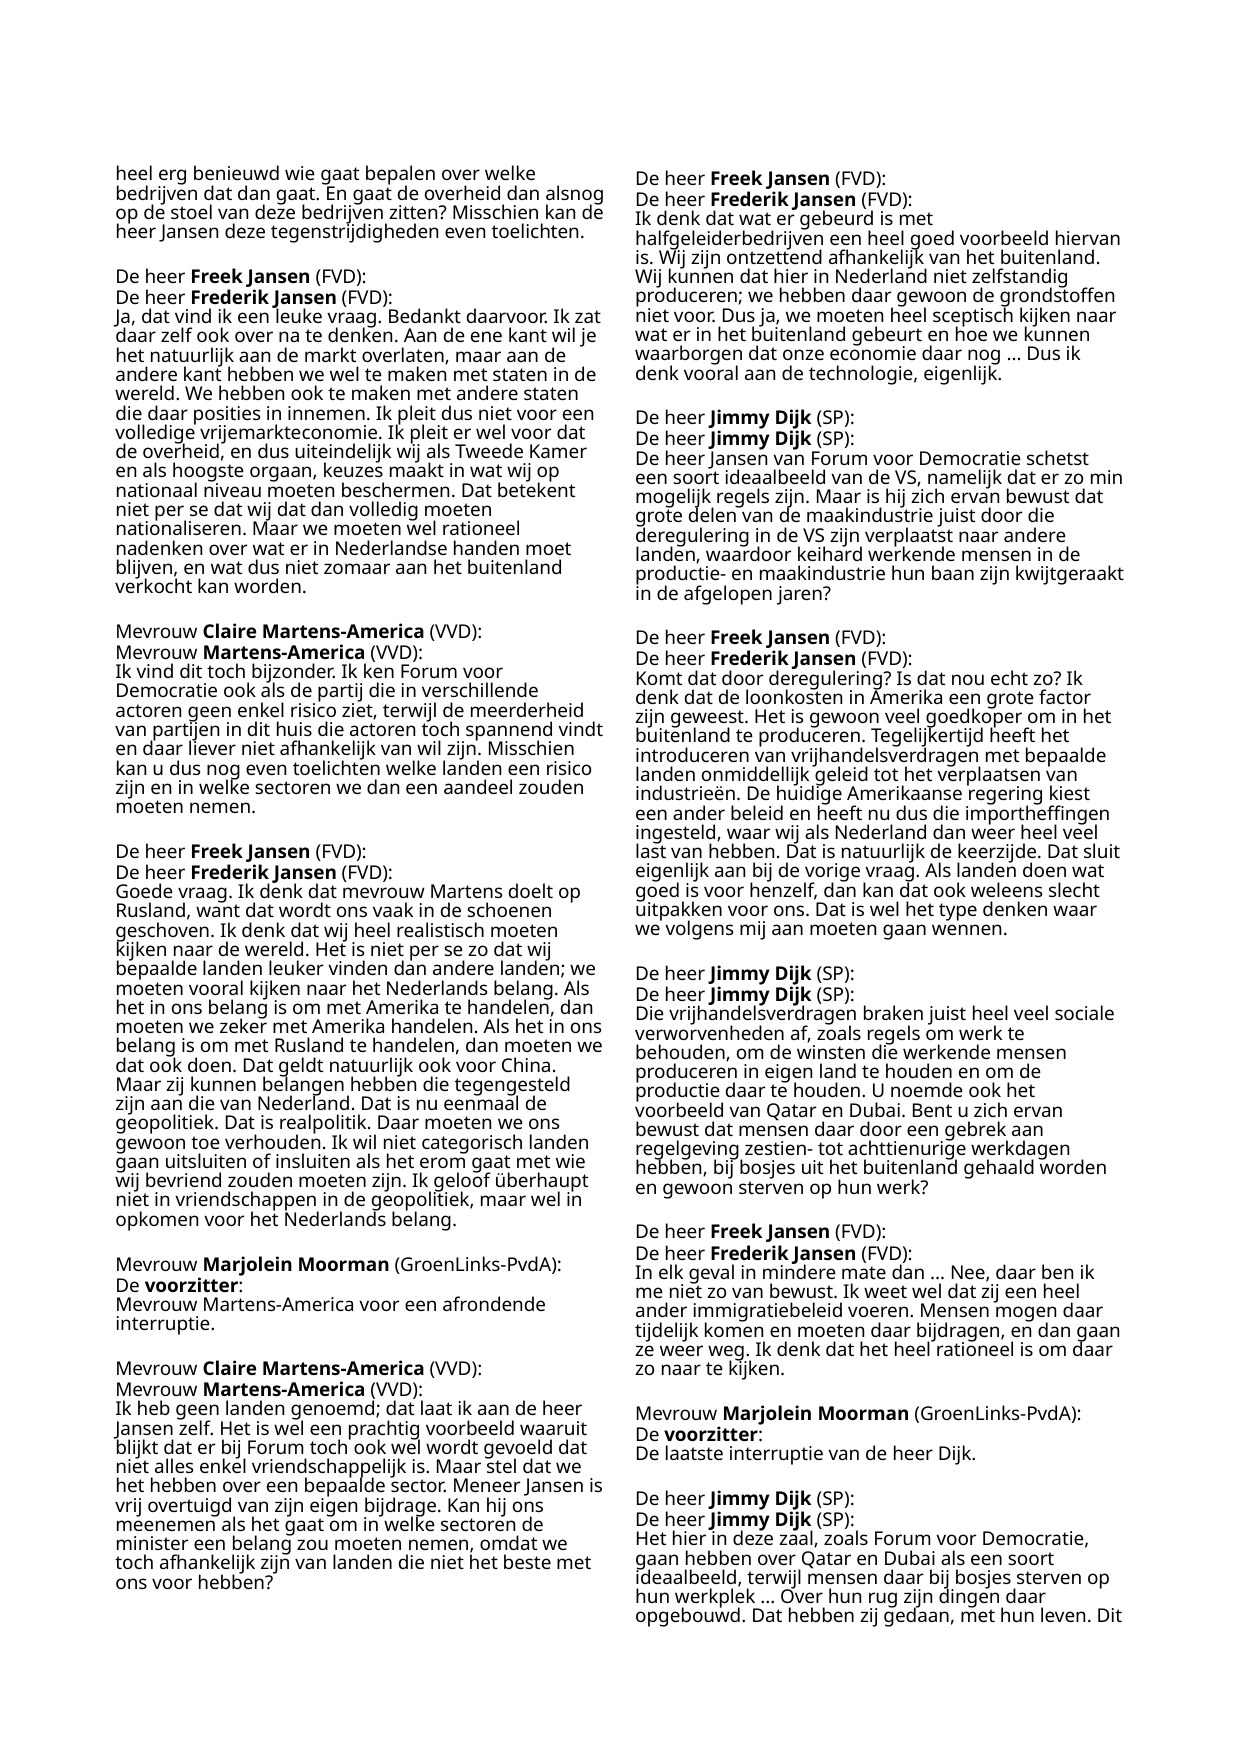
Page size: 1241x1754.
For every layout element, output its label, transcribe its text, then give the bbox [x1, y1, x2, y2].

text heel erg benieuwd wie gaat bepalen over welke bedrijven dat dan gaat. En gaat de overheid dan alsnog op de stoel van deze bedrijven zitten? Misschien kan de heer Jansen deze tegenstrijdigheden even toelichten. [115, 165, 605, 242]
text De heer Jimmy Dijk (SP): [635, 430, 1125, 449]
text Ik heb geen landen genoemd; dat laat ik aan de heer Jansen zelf. Het is wel een prachtig voorbeeld waaruit blijkt dat er bij Forum toch ook wel wordt gevoeld dat niet alles enkel vriendschappelijk is. Maar stel dat we het hebben over een bepaalde sector. Meneer Jansen is vrij overtuigd van zijn eigen bijdrage. Kan hij ons meenemen als het gaat om in welke sectoren de minister een belang zou moeten nemen, omdat we toch afhankelijk zijn van landen die niet het beste met ons voor hebben? [115, 1400, 605, 1593]
text De heer Jimmy Dijk (SP): [635, 960, 1125, 986]
text Komt dat door deregulering? Is dat nou echt zo? Ik denk dat de loonkosten in Amerika een grote factor zijn geweest. Het is gewoon veel goedkoper om in het buitenland te produceren. Tegelijkertijd heeft het introduceren van vrijhandelsverdragen met bepaalde landen onmiddellijk geleid tot het verplaatsen van industrieën. De huidige Amerikaanse regering kiest een ander beleid en heeft nu dus die importheffingen ingesteld, waar wij als Nederland dan weer heel veel last van hebben. Dat is natuurlijk de keerzijde. Dat sluit eigenlijk aan bij de vorige vraag. Als landen doen wat goed is voor henzelf, dan kan dat ook weleens slecht uitpakken voor ons. Dat is wel het type denken waar we volgens mij aan moeten gaan wennen. [635, 669, 1125, 939]
text De heer Jimmy Dijk (SP): [635, 986, 1125, 1005]
text Goede vraag. Ik denk dat mevrouw Martens doelt op Rusland, want dat wordt ons vaak in de schoenen geschoven. Ik denk dat wij heel realistisch moeten kijken naar de wereld. Het is niet per se zo dat wij bepaalde landen leuker vinden dan andere landen; we moeten vooral kijken naar het Nederlands belang. Als het in ons belang is om met Amerika te handelen, dan moeten we zeker met Amerika handelen. Als het in ons belang is om met Rusland te handelen, dan moeten we dat ook doen. Dat geldt natuurlijk ook voor China. Maar zij kunnen belangen hebben die tegengesteld zijn aan die van Nederland. Dat is nu eenmaal de geopolitiek. Dat is realpolitik. Daar moeten we ons gewoon toe verhouden. Ik wil niet categorisch landen gaan uitsluiten of insluiten als het erom gaat met wie wij bevriend zouden moeten zijn. Ik geloof überhaupt niet in vriendschappen in de geopolitiek, maar wel in opkomen voor het Nederlands belang. [115, 883, 605, 1230]
text De laatste interruptie van de heer Dijk. [635, 1445, 1125, 1464]
text De heer Jansen van Forum voor Democratie schetst een soort ideaalbeeld van de VS, namelijk dat er zo min mogelijk regels zijn. Maar is hij zich ervan bewust dat grote delen van de maakindustrie juist door die deregulering in de VS zijn verplaatst naar andere landen, waardoor keihard werkende mensen in de productie- en maakindustrie hun baan zijn kwijtgeraakt in de afgelopen jaren? [635, 449, 1125, 604]
text De heer Jimmy Dijk (SP): [635, 1485, 1125, 1511]
text Mevrouw Marjolein Moorman (GroenLinks-PvdA): [115, 1251, 605, 1277]
text De heer Freek Jansen (FVD): [635, 165, 1125, 191]
text Mevrouw Martens-America (VVD): [115, 644, 605, 663]
text De heer Frederik Jansen (FVD): [635, 191, 1125, 210]
text De heer Frederik Jansen (FVD): [115, 289, 605, 308]
text Mevrouw Claire Martens-America (VVD): [115, 1355, 605, 1381]
text De heer Freek Jansen (FVD): [115, 838, 605, 864]
text In elk geval in mindere mate dan … Nee, daar ben ik me niet zo van bewust. Ik weet wel dat zij een heel ander immigratiebeleid voeren. Mensen mogen daar tijdelijk komen en moeten daar bijdragen, en dan gaan ze weer weg. Ik denk dat het heel rationeel is om daar zo naar te kijken. [635, 1264, 1125, 1379]
text Mevrouw Martens-America (VVD): [115, 1381, 605, 1400]
text Mevrouw Martens-America voor een afrondende interruptie. [115, 1296, 605, 1334]
text De voorzitter: [635, 1426, 1125, 1445]
text Mevrouw Claire Martens-America (VVD): [115, 618, 605, 644]
text De heer Frederik Jansen (FVD): [635, 1244, 1125, 1264]
text Ja, dat vind ik een leuke vraag. Bedankt daarvoor. Ik zat daar zelf ook over na te denken. Aan de ene kant wil je het natuurlijk aan de markt overlaten, maar aan de andere kant hebben we wel te maken met staten in de wereld. We hebben ook te maken met andere staten die daar posities in innemen. Ik pleit dus niet voor een volledige vrijemarkteconomie. Ik pleit er wel voor dat de overheid, en dus uiteindelijk wij als Tweede Kamer en als hoogste orgaan, keuzes maakt in wat wij op nationaal niveau moeten beschermen. Dat betekent niet per se dat wij dat dan volledig moeten nationaliseren. Maar we moeten wel rationeel nadenken over wat er in Nederlandse handen moet blijven, en wat dus niet zomaar aan het buitenland verkocht kan worden. [115, 308, 605, 597]
text De heer Frederik Jansen (FVD): [115, 864, 605, 883]
text De heer Jimmy Dijk (SP): [635, 1511, 1125, 1530]
text De heer Freek Jansen (FVD): [115, 263, 605, 289]
text De heer Freek Jansen (FVD): [635, 624, 1125, 650]
text Het hier in deze zaal, zoals Forum voor Democratie, gaan hebben over Qatar en Dubai als een soort ideaalbeeld, terwijl mensen daar bij bosjes sterven op hun werkplek … Over hun rug zijn dingen daar opgebouwd. Dat hebben zij gedaan, met hun leven. Dit [635, 1530, 1125, 1627]
text Ik denk dat wat er gebeurd is met halfgeleiderbedrijven een heel goed voorbeeld hiervan is. Wij zijn ontzettend afhankelijk van het buitenland. Wij kunnen dat hier in Nederland niet zelfstandig produceren; we hebben daar gewoon de grondstoffen niet voor. Dus ja, we moeten heel sceptisch kijken naar wat er in het buitenland gebeurt en hoe we kunnen waarborgen dat onze economie daar nog … Dus ik denk vooral aan de technologie, eigenlijk. [635, 210, 1125, 384]
text De heer Jimmy Dijk (SP): [635, 404, 1125, 430]
text Mevrouw Marjolein Moorman (GroenLinks-PvdA): [635, 1400, 1125, 1426]
text De voorzitter: [115, 1277, 605, 1296]
text Ik vind dit toch bijzonder. Ik ken Forum voor Democratie ook als de partij die in verschillende actoren geen enkel risico ziet, terwijl de meerderheid van partijen in dit huis die actoren toch spannend vindt en daar liever niet afhankelijk van wil zijn. Misschien kan u dus nog even toelichten welke landen een risico zijn en in welke sectoren we dan een aandeel zouden moeten nemen. [115, 663, 605, 817]
text De heer Frederik Jansen (FVD): [635, 650, 1125, 669]
text Die vrijhandelsverdragen braken juist heel veel sociale verworvenheden af, zoals regels om werk te behouden, om de winsten die werkende mensen produceren in eigen land te houden en om de productie daar te houden. U noemde ook het voorbeeld van Qatar en Dubai. Bent u zich ervan bewust dat mensen daar door een gebrek aan regelgeving zestien- tot achttienurige werkdagen hebben, bij bosjes uit het buitenland gehaald worden en gewoon sterven op hun werk? [635, 1005, 1125, 1198]
text De heer Freek Jansen (FVD): [635, 1219, 1125, 1244]
